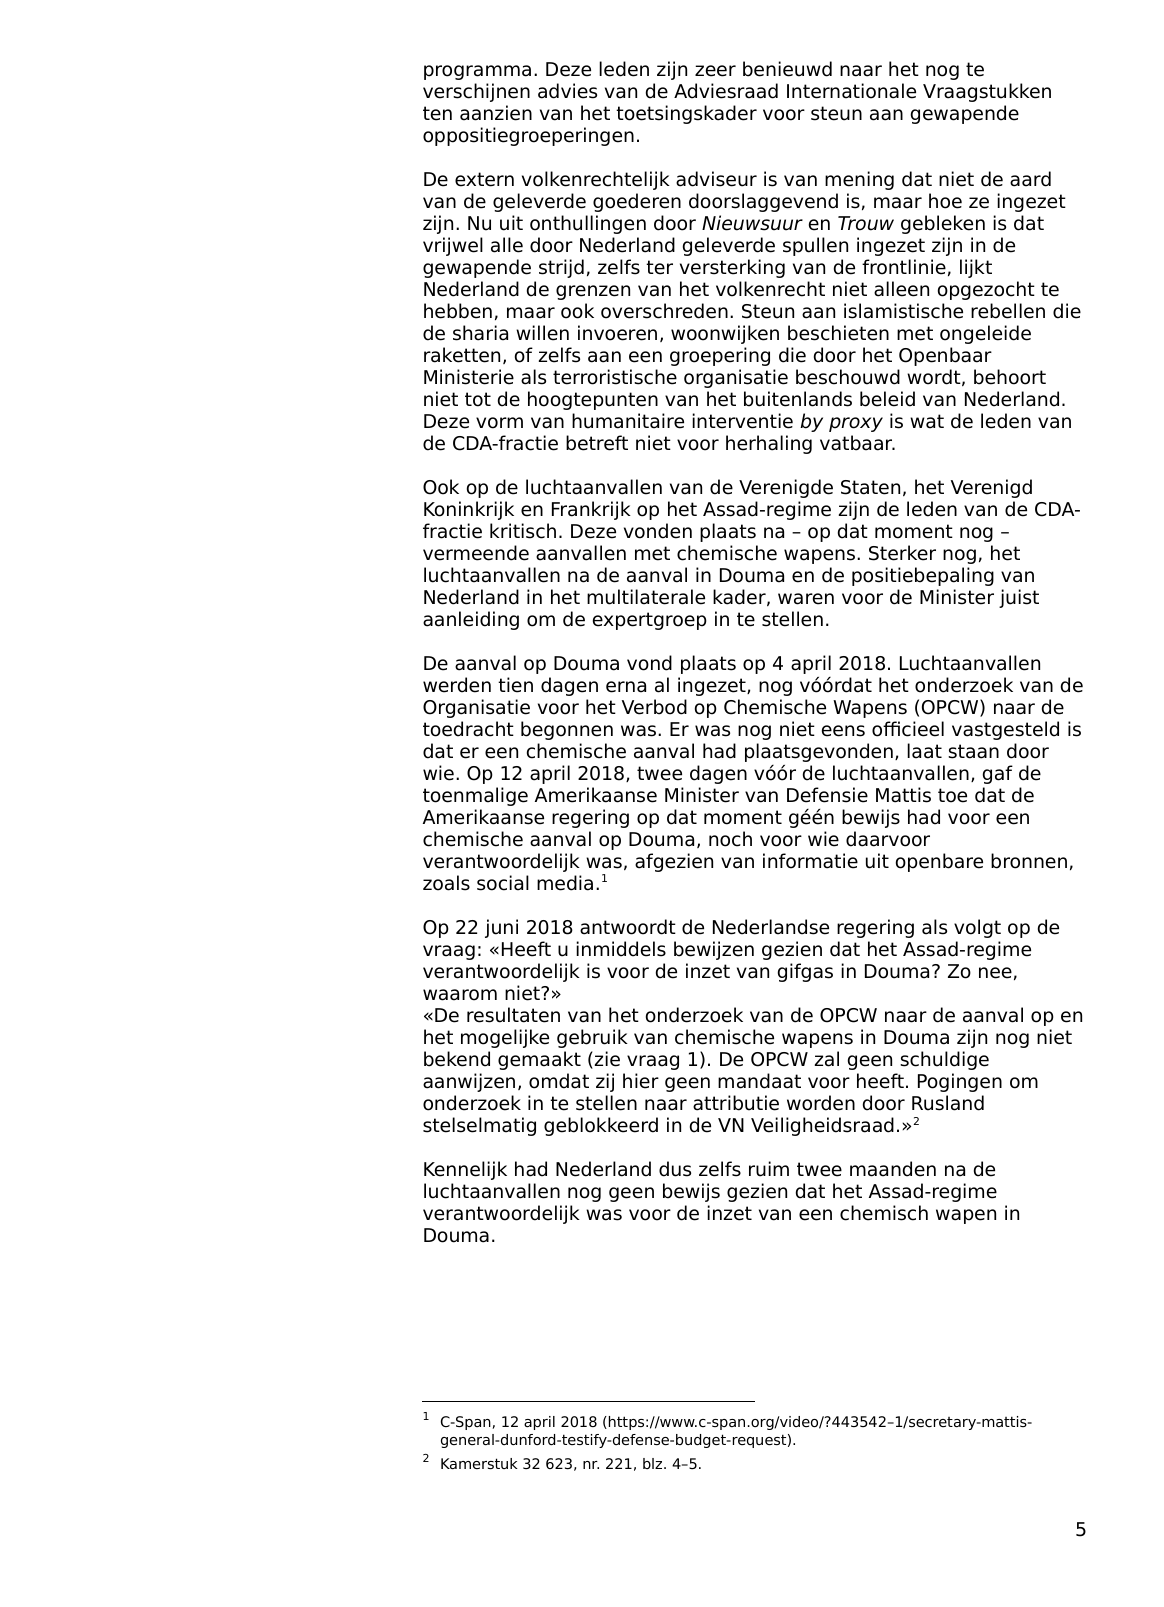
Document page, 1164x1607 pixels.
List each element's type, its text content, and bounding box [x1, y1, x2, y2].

text Kennelijk had Nederland dus zelfs ruim twee maanden na de luchtaanvallen nog geen bewijs gezien dat het Assad-regime verantwoordelijk was voor de inzet van een chemisch wapen in Douma. [422, 1159, 1087, 1247]
text Op 22 juni 2018 antwoordt de Nederlandse regering als volgt op de vraag: «Heeft u inmiddels bewijzen gezien dat het Assad-regime verantwoordelijk is voor de inzet van gifgas in Douma? Zo nee, waarom niet?» [422, 917, 1087, 1005]
text Ook op de luchtaanvallen van de Verenigde Staten, het Verenigd Koninkrijk en Frankrijk op het Assad-regime zijn de leden van de CDA-fractie kritisch. Deze vonden plaats na – op dat moment nog – vermeende aanvallen met chemische wapens. Sterker nog, het luchtaanvallen na de aanval in Douma en de positiebepaling van Nederland in het multilaterale kader, waren voor de Minister juist aanleiding om de expertgroep in te stellen. [422, 477, 1087, 631]
text C-Span, 12 april 2018 (https://www.c-span.org/video/?443542–1/secretary-mattis-general-dunford-testify-defense-budget-request). [422, 1410, 1087, 1449]
text De aanval op Douma vond plaats op 4 april 2018. Luchtaanvallen werden tien dagen erna al ingezet, nog vóórdat het onderzoek van de Organisatie voor het Verbod op Chemische Wapens (OPCW) naar de toedracht begonnen was. Er was nog niet eens officieel vastgesteld is dat er een chemische aanval had plaatsgevonden, laat staan door wie. Op 12 april 2018, twee dagen vóór de luchtaanvallen, gaf de toenmalige Amerikaanse Minister van Defensie Mattis toe dat de Amerikaanse regering op dat moment géén bewijs had voor een chemische aanval op Douma, noch voor wie daarvoor verantwoordelijk was, afgezien van informatie uit openbare bronnen, zoals social media. [422, 653, 1087, 895]
text programma. Deze leden zijn zeer benieuwd naar het nog te verschijnen advies van de Adviesraad Internationale Vraagstukken ten aanzien van het toetsingskader voor steun aan gewapende oppositiegroeperingen. [422, 59, 1087, 147]
text «De resultaten van het onderzoek van de OPCW naar de aanval op en het mogelijke gebruik van chemische wapens in Douma zijn nog niet bekend gemaakt (zie vraag 1). De OPCW zal geen schuldige aanwijzen, omdat zij hier geen mandaat voor heeft. Pogingen om onderzoek in te stellen naar attributie worden door Rusland stelselmatig geblokkeerd in de VN Veiligheidsraad.» [422, 1005, 1087, 1137]
text De extern volkenrechtelijk adviseur is van mening dat niet de aard van de geleverde goederen doorslaggevend is, maar hoe ze ingezet zijn. Nu uit onthullingen door Nieuwsuur en Trouw gebleken is dat vrijwel alle door Nederland geleverde spullen ingezet zijn in de gewapende strijd, zelfs ter versterking van de frontlinie, lijkt Nederland de grenzen van het volkenrecht niet alleen opgezocht te hebben, maar ook overschreden. Steun aan islamistische rebellen die de sharia willen invoeren, woonwijken beschieten met ongeleide raketten, of zelfs aan een groepering die door het Openbaar Ministerie als terroristische organisatie beschouwd wordt, behoort niet tot de hoogtepunten van het buitenlands beleid van Nederland. Deze vorm van humanitaire interventie by proxy is wat de leden van de CDA-fractie betreft niet voor herhaling vatbaar. [422, 169, 1087, 455]
text Kamerstuk 32 623, nr. 221, blz. 4–5. [422, 1452, 1087, 1474]
